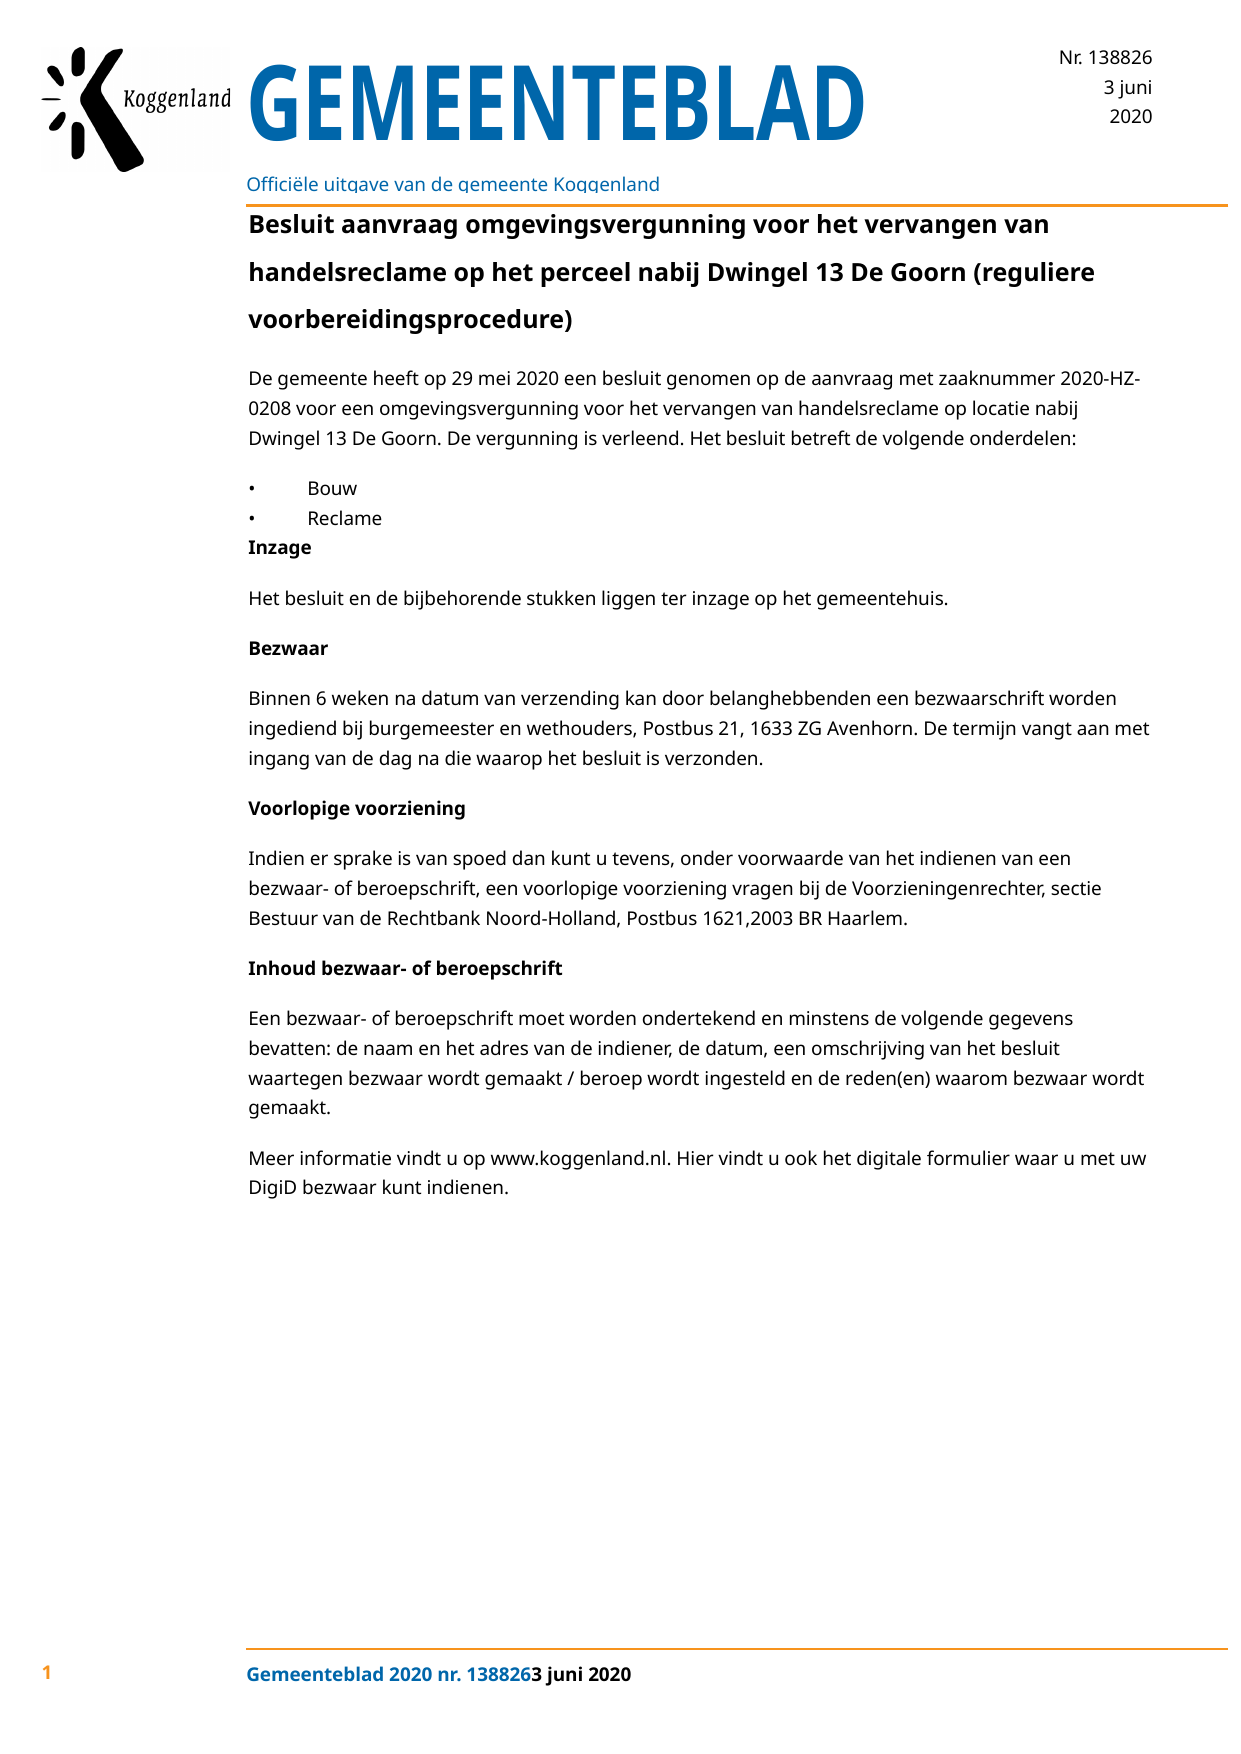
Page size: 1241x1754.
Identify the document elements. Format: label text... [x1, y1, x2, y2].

text Inzage [248, 534, 1152, 560]
picture [41, 47, 231, 172]
text Een bezwaar- of beroepschrift moet worden ondertekend en minstens de volgende gegevens bevatten: de naam en het adres van de indiener, de datum, een omschrijving van het besluit waartegen bezwaar wordt gemaakt / beroep wordt ingesteld en de reden(en) waarom bezwaar wordt gemaakt. [248, 1006, 1152, 1120]
text Meer informatie vindt u op www.koggenland.nl. Hier vindt u ook het digitale formulier waar u met uw DigiD bezwaar kunt indienen. [248, 1145, 1152, 1200]
text Het besluit en de bijbehorende stukken liggen ter inzage op het gemeentehuis. [248, 585, 1152, 610]
text Inhoud bezwaar- of beroepschrift [248, 955, 1152, 981]
text De gemeente heeft op 29 mei 2020 een besluit genomen op de aanvraag met zaaknummer 2020-HZ-0208 voor een omgevingsvergunning voor het vervangen van handelsreclame op locatie nabij Dwingel 13 De Goorn. De vergunning is verleend. Het besluit betreft de volgende onderdelen: [248, 366, 1152, 450]
text Voorlopige voorziening [248, 795, 1152, 821]
text Besluit aanvraag omgevingsvergunning voor het vervangen van handelsreclame op het perceel nabij Dwingel 13 De Goorn (reguliere voorbereidingsprocedure) [248, 207, 1152, 336]
list Reclame [248, 505, 1152, 530]
text Bezwaar [248, 635, 1152, 661]
list Bouw [248, 475, 1152, 501]
text Indien er sprake is van spoed dan kunt u tevens, onder voorwaarde van het indienen van een bezwaar- of beroepschrift, een voorlopige voorziening vragen bij de Voorzieningenrechter, sectie Bestuur van de Rechtbank Noord-Holland, Postbus 1621,2003 BR Haarlem. [248, 846, 1152, 930]
text Binnen 6 weken na datum van verzending kan door belanghebbenden een bezwaarschrift worden ingediend bij burgemeester en wethouders, Postbus 21, 1633 ZG Avenhorn. De termijn vangt aan met ingang van de dag na die waarop het besluit is verzonden. [248, 686, 1152, 770]
